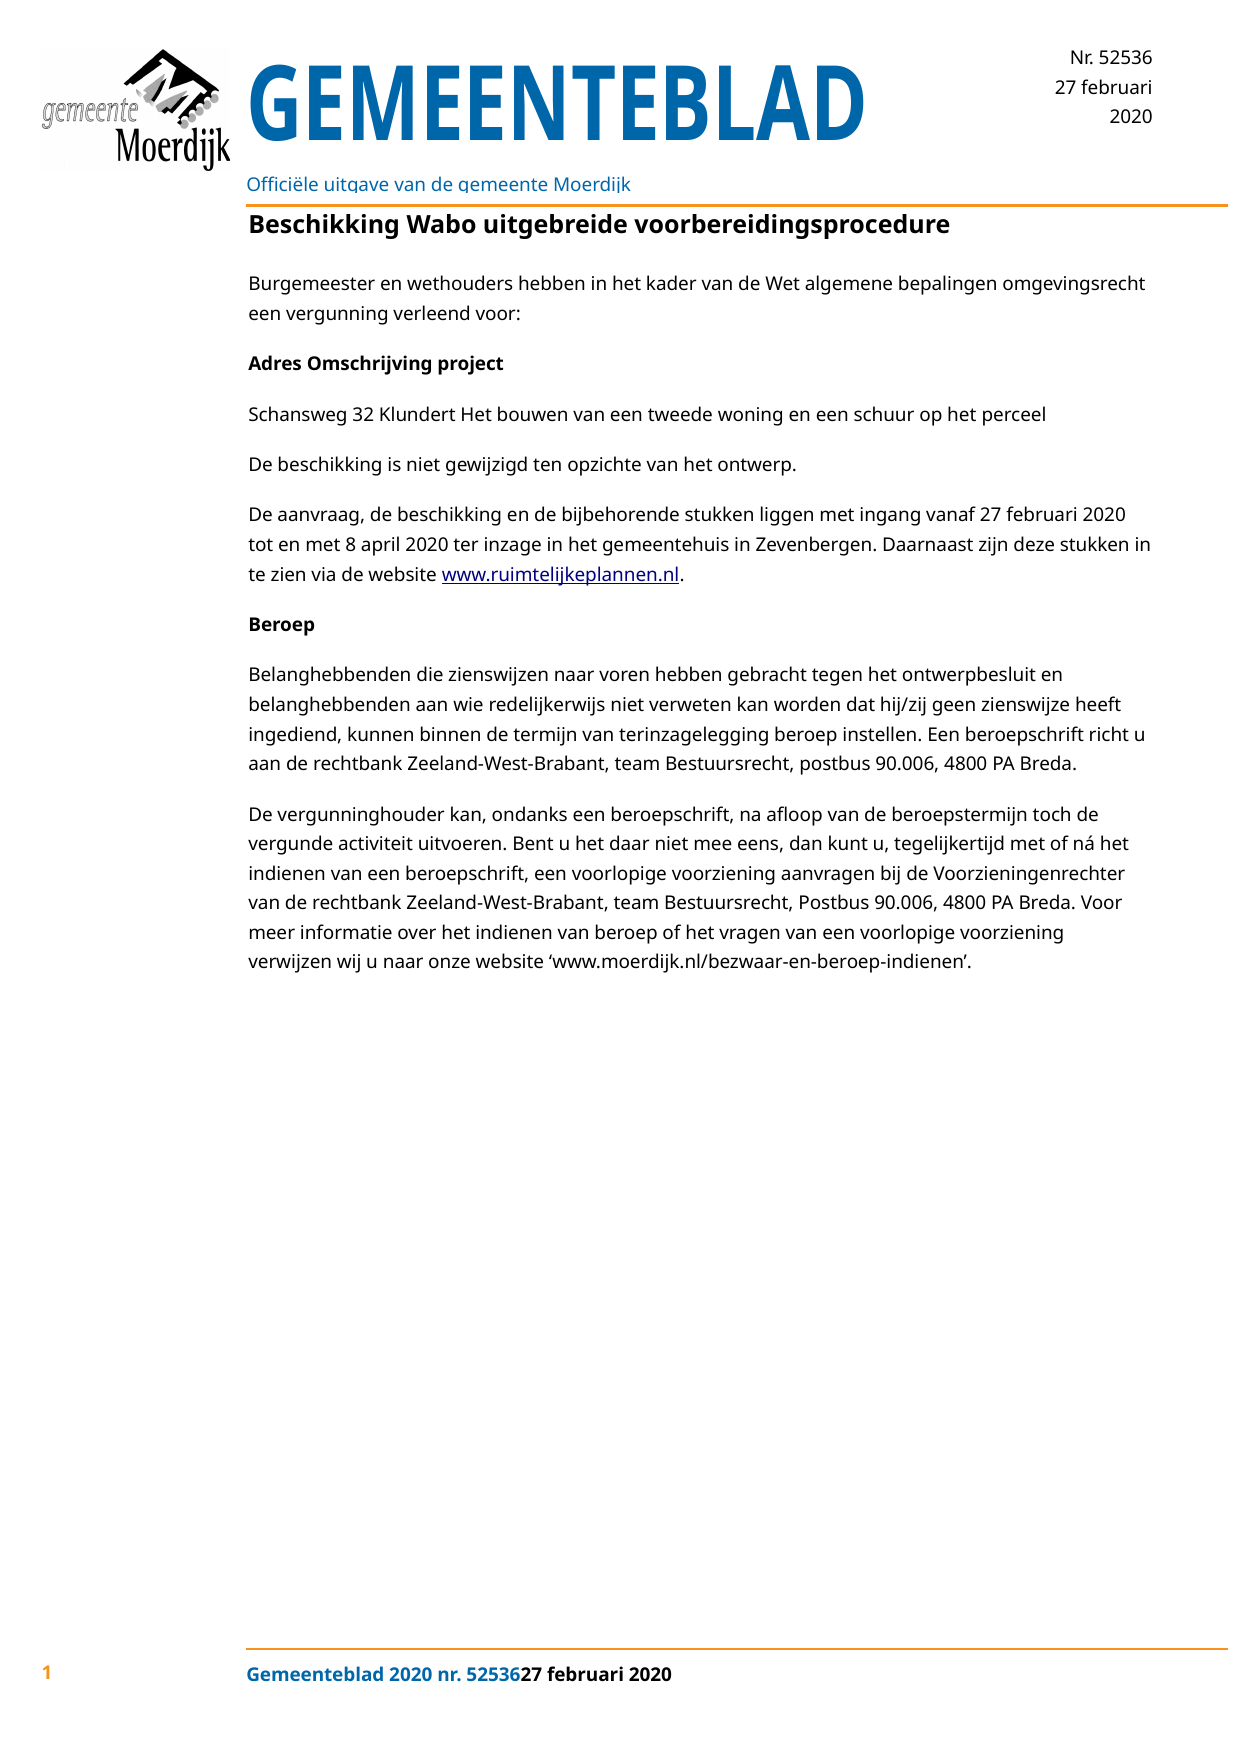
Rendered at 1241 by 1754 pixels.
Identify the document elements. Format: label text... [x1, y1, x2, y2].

text Burgemeester en wethouders hebben in het kader van de Wet algemene bepalingen omgevingsrecht een vergunning verleend voor: [248, 270, 1152, 326]
text Beschikking Wabo uitgebreide voorbereidingsprocedure [248, 207, 1152, 241]
text De aanvraag, de beschikking en de bijbehorende stukken liggen met ingang vanaf 27 februari 2020 tot en met 8 april 2020 ter inzage in het gemeentehuis in Zevenbergen. Daarnaast zijn deze stukken in te zien via de website www.ruimtelijkeplannen.nl. [248, 502, 1152, 586]
text De vergunninghouder kan, ondanks een beroepschrift, na afloop van de beroepstermijn toch de vergunde activiteit uitvoeren. Bent u het daar niet mee eens, dan kunt u, tegelijkertijd met of ná het indienen van een beroepschrift, een voorlopige voorziening aanvragen bij de Voorzieningenrechter van de rechtbank Zeeland-West-Brabant, team Bestuursrecht, Postbus 90.006, 4800 PA Breda. Voor meer informatie over het indienen van beroep of het vragen van een voorlopige voorziening verwijzen wij u naar onze website ‘www.moerdijk.nl/bezwaar-en-beroep-indienen’. [248, 801, 1152, 974]
text Beroep [248, 611, 1152, 637]
text Belanghebbenden die zienswijzen naar voren hebben gebracht tegen het ontwerpbesluit en belanghebbenden aan wie redelijkerwijs niet verweten kan worden dat hij/zij geen zienswijze heeft ingediend, kunnen binnen de termijn van terinzagelegging beroep instellen. Een beroepschrift richt u aan de rechtbank Zeeland-West-Brabant, team Bestuursrecht, postbus 90.006, 4800 PA Breda. [248, 662, 1152, 776]
picture [41, 47, 231, 172]
text De beschikking is niet gewijzigd ten opzichte van het ontwerp. [248, 451, 1152, 477]
text Adres Omschrijving project [248, 350, 1152, 376]
text Schansweg 32 Klundert Het bouwen van een tweede woning en een schuur op het perceel [248, 401, 1152, 426]
